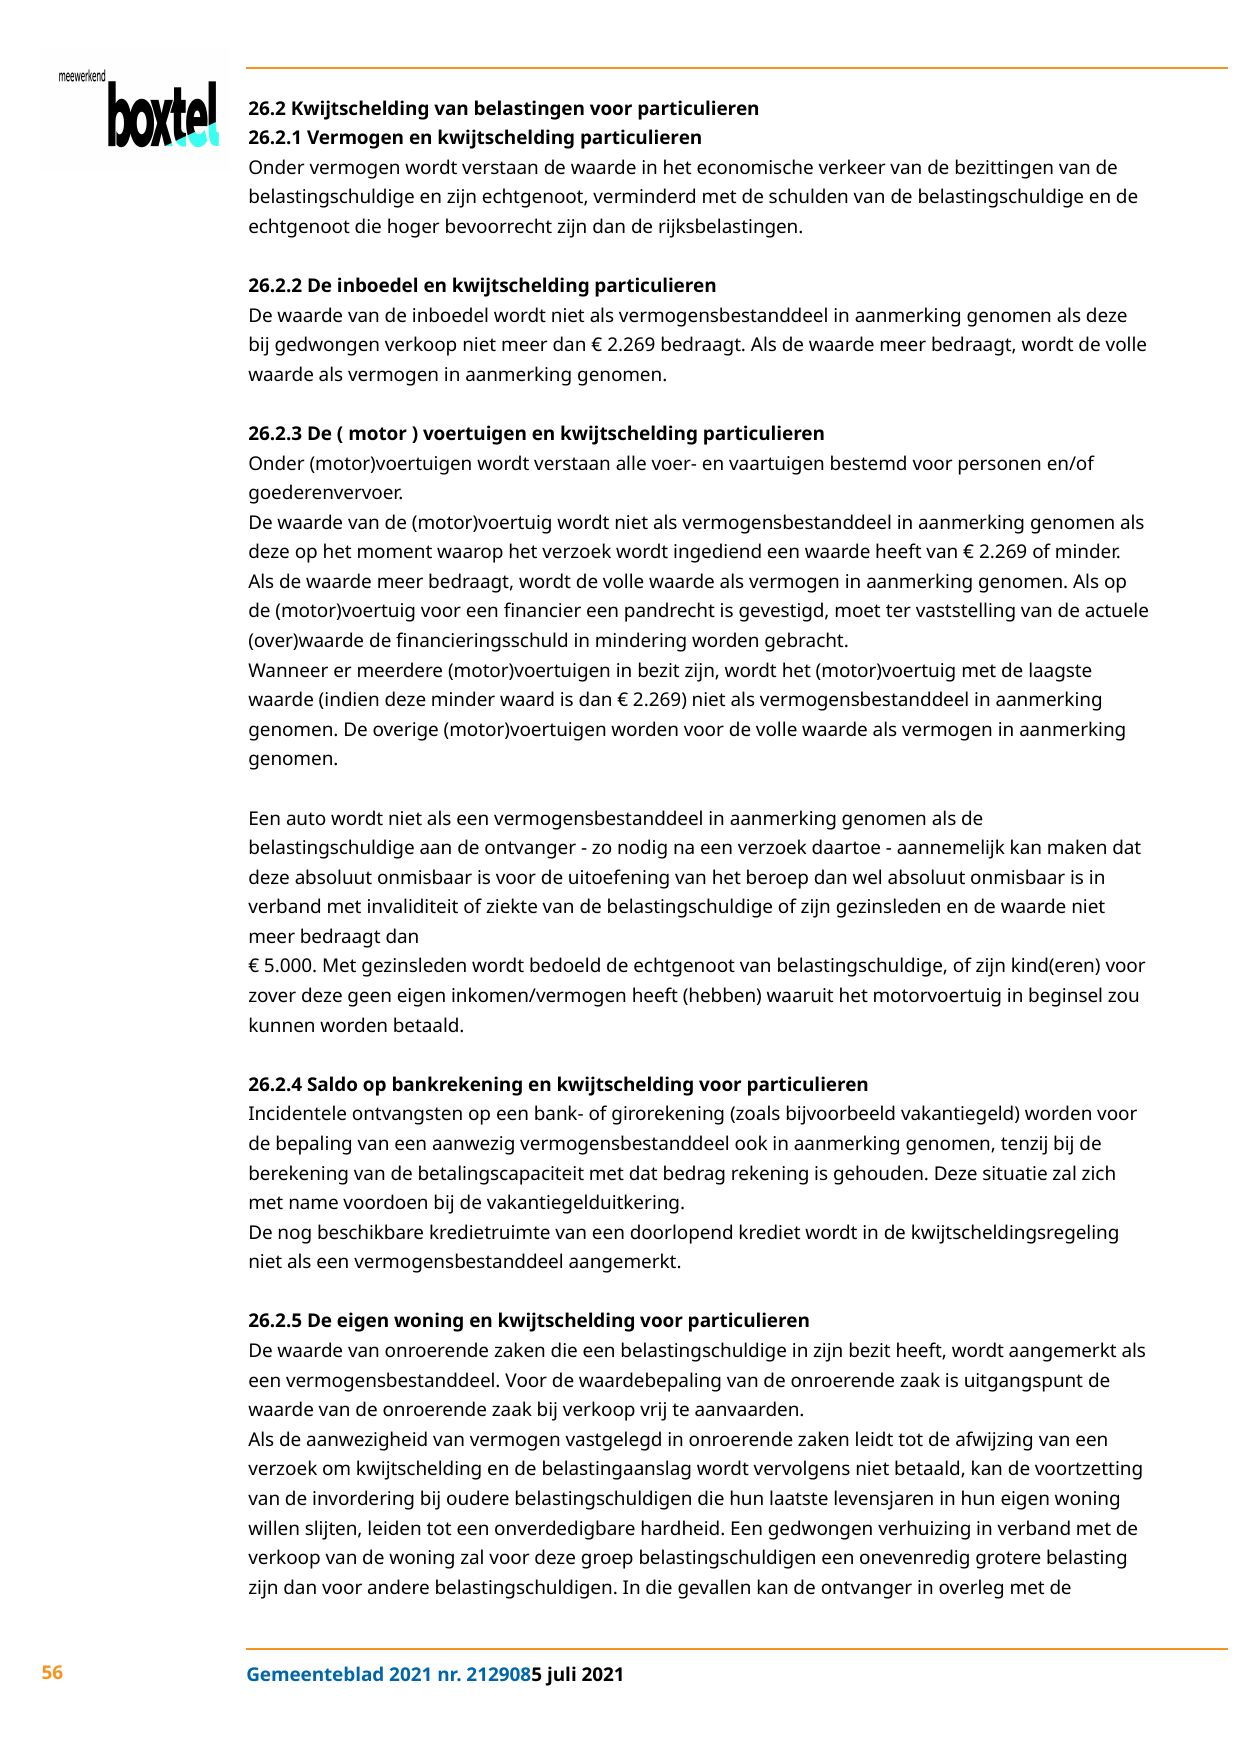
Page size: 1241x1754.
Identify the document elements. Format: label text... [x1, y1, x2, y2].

text 26.2.2 De inboedel en kwijtschelding particulieren [248, 272, 1152, 298]
text De waarde van onroerende zaken die een belastingschuldige in zijn bezit heeft, wordt aangemerkt als een vermogensbestanddeel. Voor de waardebepaling van de onroerende zaak is uitgangspunt de waarde van de onroerende zaak bij verkoop vrij te aanvaarden. [248, 1337, 1152, 1422]
text Als de aanwezigheid van vermogen vastgelegd in onroerende zaken leidt tot de afwijzing van een verzoek om kwijtschelding en de belastingaanslag wordt vervolgens niet betaald, kan de voortzetting van de invordering bij oudere belastingschuldigen die hun laatste levensjaren in hun eigen woning willen slijten, leiden tot een onverdedigbare hardheid. Een gedwongen verhuizing in verband met de verkoop van de woning zal voor deze groep belastingschuldigen een onevenredig grotere belasting zijn dan voor andere belastingschuldigen. In die gevallen kan de ontvanger in overleg met de [248, 1426, 1152, 1600]
text Onder (motor)voertuigen wordt verstaan alle voer- en vaartuigen bestemd voor personen en/of goederenvervoer. [248, 450, 1152, 505]
text Wanneer er meerdere (motor)voertuigen in bezit zijn, wordt het (motor)voertuig met de laagste waarde (indien deze minder waard is dan € 2.269) niet als vermogensbestanddeel in aanmerking genomen. De overige (motor)voertuigen worden voor de volle waarde als vermogen in aanmerking genomen. [248, 657, 1152, 771]
text De waarde van de inboedel wordt niet als vermogensbestanddeel in aanmerking genomen als deze bij gedwongen verkoop niet meer dan € 2.269 bedraagt. Als de waarde meer bedraagt, wordt de volle waarde als vermogen in aanmerking genomen. [248, 302, 1152, 387]
text De waarde van de (motor)voertuig wordt niet als vermogensbestanddeel in aanmerking genomen als deze op het moment waarop het verzoek wordt ingediend een waarde heeft van € 2.269 of minder. Als de waarde meer bedraagt, wordt de volle waarde als vermogen in aanmerking genomen. Als op de (motor)voertuig voor een financier een pandrecht is gevestigd, moet ter vaststelling van de actuele (over)waarde de financieringsschuld in mindering worden gebracht. [248, 509, 1152, 653]
text Een auto wordt niet als een vermogensbestanddeel in aanmerking genomen als de belastingschuldige aan de ontvanger - zo nodig na een verzoek daartoe - aannemelijk kan maken dat deze absoluut onmisbaar is voor de uitoefening van het beroep dan wel absoluut onmisbaar is in verband met invaliditeit of ziekte van de belastingschuldige of zijn gezinsleden en de waarde niet meer bedraagt dan [248, 805, 1152, 949]
text De nog beschikbare kredietruimte van een doorlopend krediet wordt in de kwijtscheldingsregeling niet als een vermogensbestanddeel aangemerkt. [248, 1219, 1152, 1274]
text 26.2.1 Vermogen en kwijtschelding particulieren [248, 124, 1152, 150]
text Onder vermogen wordt verstaan de waarde in het economische verkeer van de bezittingen van de belastingschuldige en zijn echtgenoot, verminderd met de schulden van de belastingschuldige en de echtgenoot die hoger bevoorrecht zijn dan de rijksbelastingen. [248, 154, 1152, 239]
picture [41, 47, 231, 172]
text € 5.000. Met gezinsleden wordt bedoeld de echtgenoot van belastingschuldige, of zijn kind(eren) voor zover deze geen eigen inkomen/vermogen heeft (hebben) waaruit het motorvoertuig in beginsel zou kunnen worden betaald. [248, 953, 1152, 1038]
text 26.2.4 Saldo op bankrekening en kwijtschelding voor particulieren [248, 1071, 1152, 1097]
text 26.2.5 De eigen woning en kwijtschelding voor particulieren [248, 1308, 1152, 1333]
text Incidentele ontvangsten op een bank- of girorekening (zoals bijvoorbeeld vakantiegeld) worden voor de bepaling van een aanwezig vermogensbestanddeel ook in aanmerking genomen, tenzij bij de berekening van de betalingscapaciteit met dat bedrag rekening is gehouden. Deze situatie zal zich met name voordoen bij de vakantiegelduitkering. [248, 1101, 1152, 1215]
text 26.2 Kwijtschelding van belastingen voor particulieren [248, 95, 1152, 121]
text 26.2.3 De ( motor ) voertuigen en kwijtschelding particulieren [248, 420, 1152, 446]
